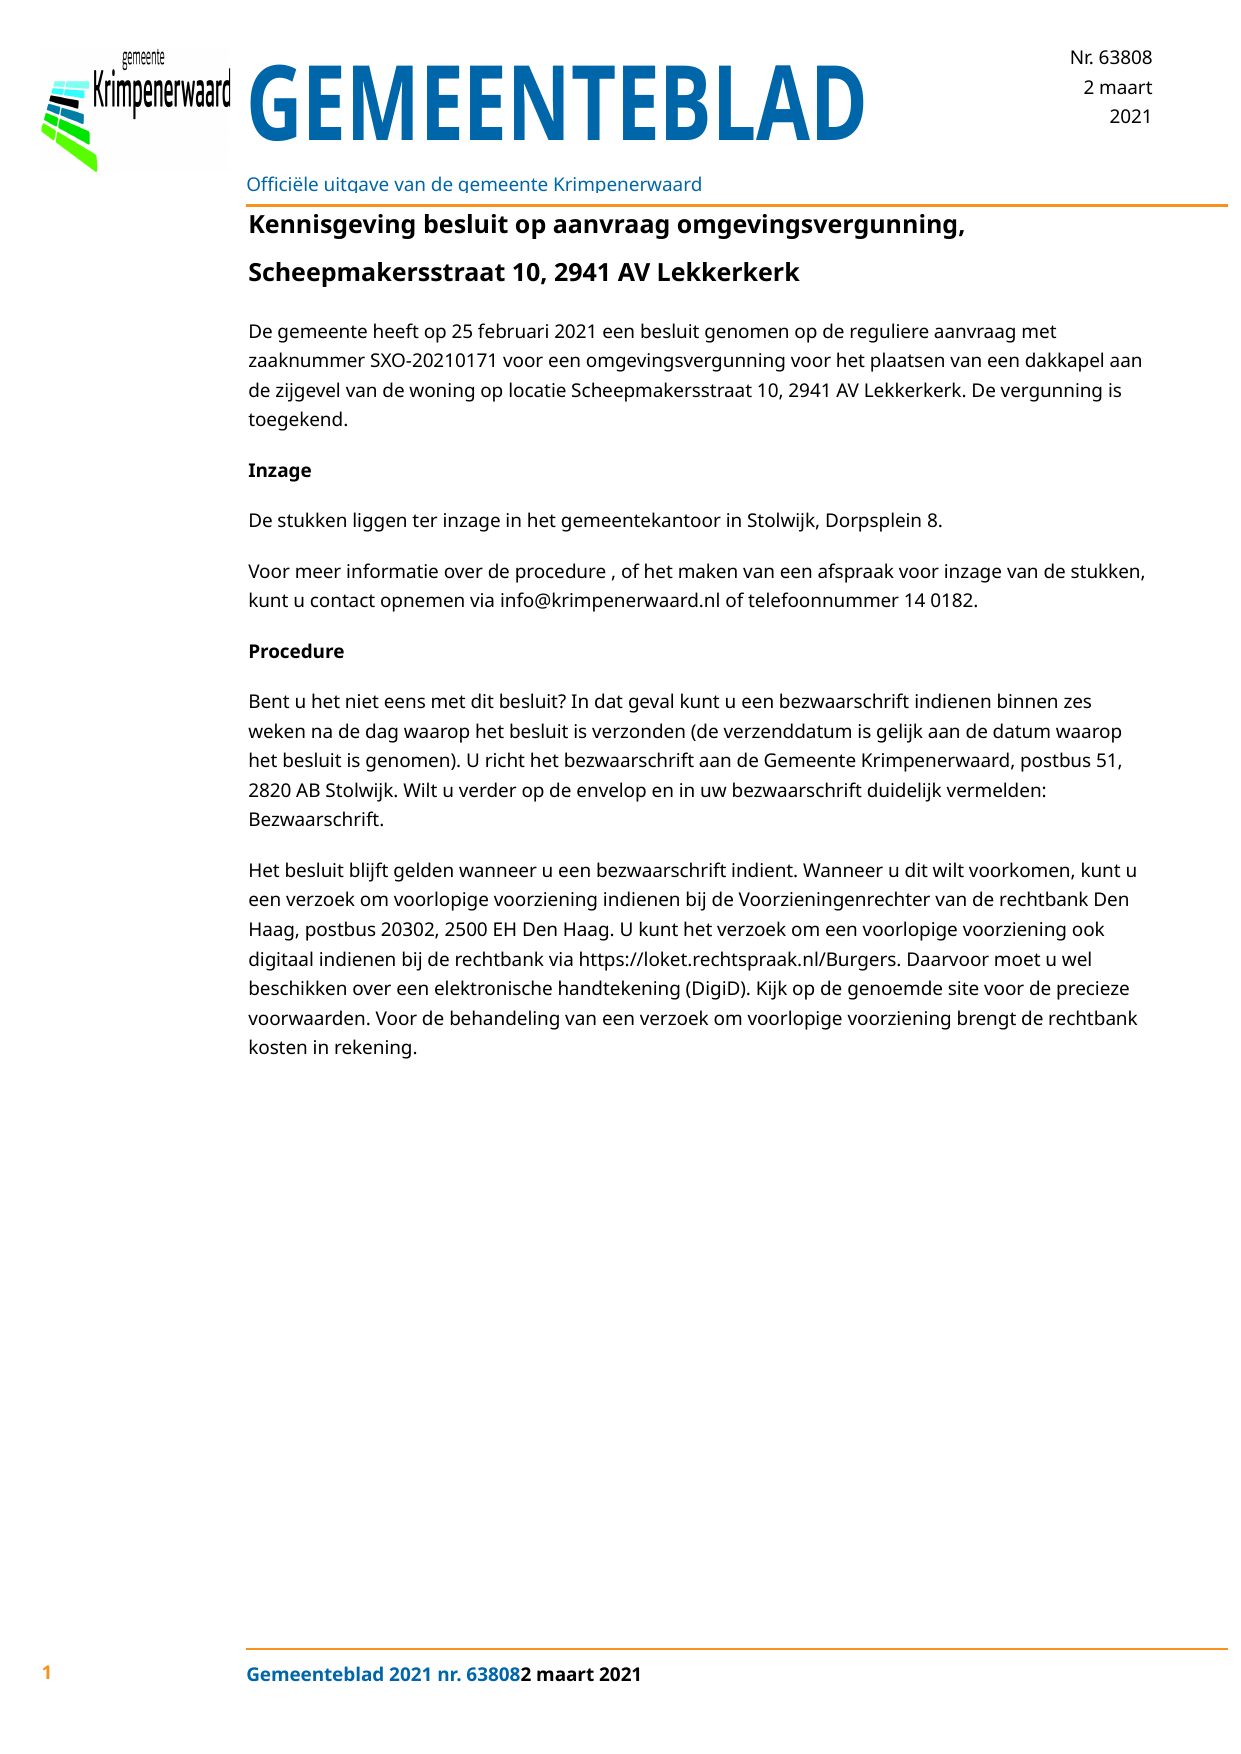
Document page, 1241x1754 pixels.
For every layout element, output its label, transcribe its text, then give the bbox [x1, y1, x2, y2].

text De stukken liggen ter inzage in het gemeentekantoor in Stolwijk, Dorpsplein 8. [248, 507, 1152, 533]
text Kennisgeving besluit op aanvraag omgevingsvergunning, Scheepmakersstraat 10, 2941 AV Lekkerkerk [248, 207, 1152, 288]
text Procedure [248, 638, 1152, 664]
text Inzage [248, 457, 1152, 483]
text Voor meer informatie over de procedure , of het maken van een afspraak voor inzage van de stukken, kunt u contact opnemen via info@krimpenerwaard.nl of telefoonnummer 14 0182. [248, 558, 1152, 613]
text Bent u het niet eens met dit besluit? In dat geval kunt u een bezwaarschrift indienen binnen zes weken na de dag waarop het besluit is verzonden (de verzenddatum is gelijk aan de datum waarop het besluit is genomen). U richt het bezwaarschrift aan de Gemeente Krimpenerwaard, postbus 51, 2820 AB Stolwijk. Wilt u verder op de envelop en in uw bezwaarschrift duidelijk vermelden: Bezwaarschrift. [248, 688, 1152, 832]
picture [41, 47, 231, 172]
text De gemeente heeft op 25 februari 2021 een besluit genomen op de reguliere aanvraag met zaaknummer SXO-20210171 voor een omgevingsvergunning voor het plaatsen van een dakkapel aan de zijgevel van de woning op locatie Scheepmakersstraat 10, 2941 AV Lekkerkerk. De vergunning is toegekend. [248, 318, 1152, 432]
text Het besluit blijft gelden wanneer u een bezwaarschrift indient. Wanneer u dit wilt voorkomen, kunt u een verzoek om voorlopige voorziening indienen bij de Voorzieningenrechter van de rechtbank Den Haag, postbus 20302, 2500 EH Den Haag. U kunt het verzoek om een voorlopige voorziening ook digitaal indienen bij de rechtbank via https://loket.rechtspraak.nl/Burgers. Daarvoor moet u wel beschikken over een elektronische handtekening (DigiD). Kijk op de genoemde site voor de precieze voorwaarden. Voor de behandeling van een verzoek om voorlopige voorziening brengt de rechtbank kosten in rekening. [248, 857, 1152, 1060]
